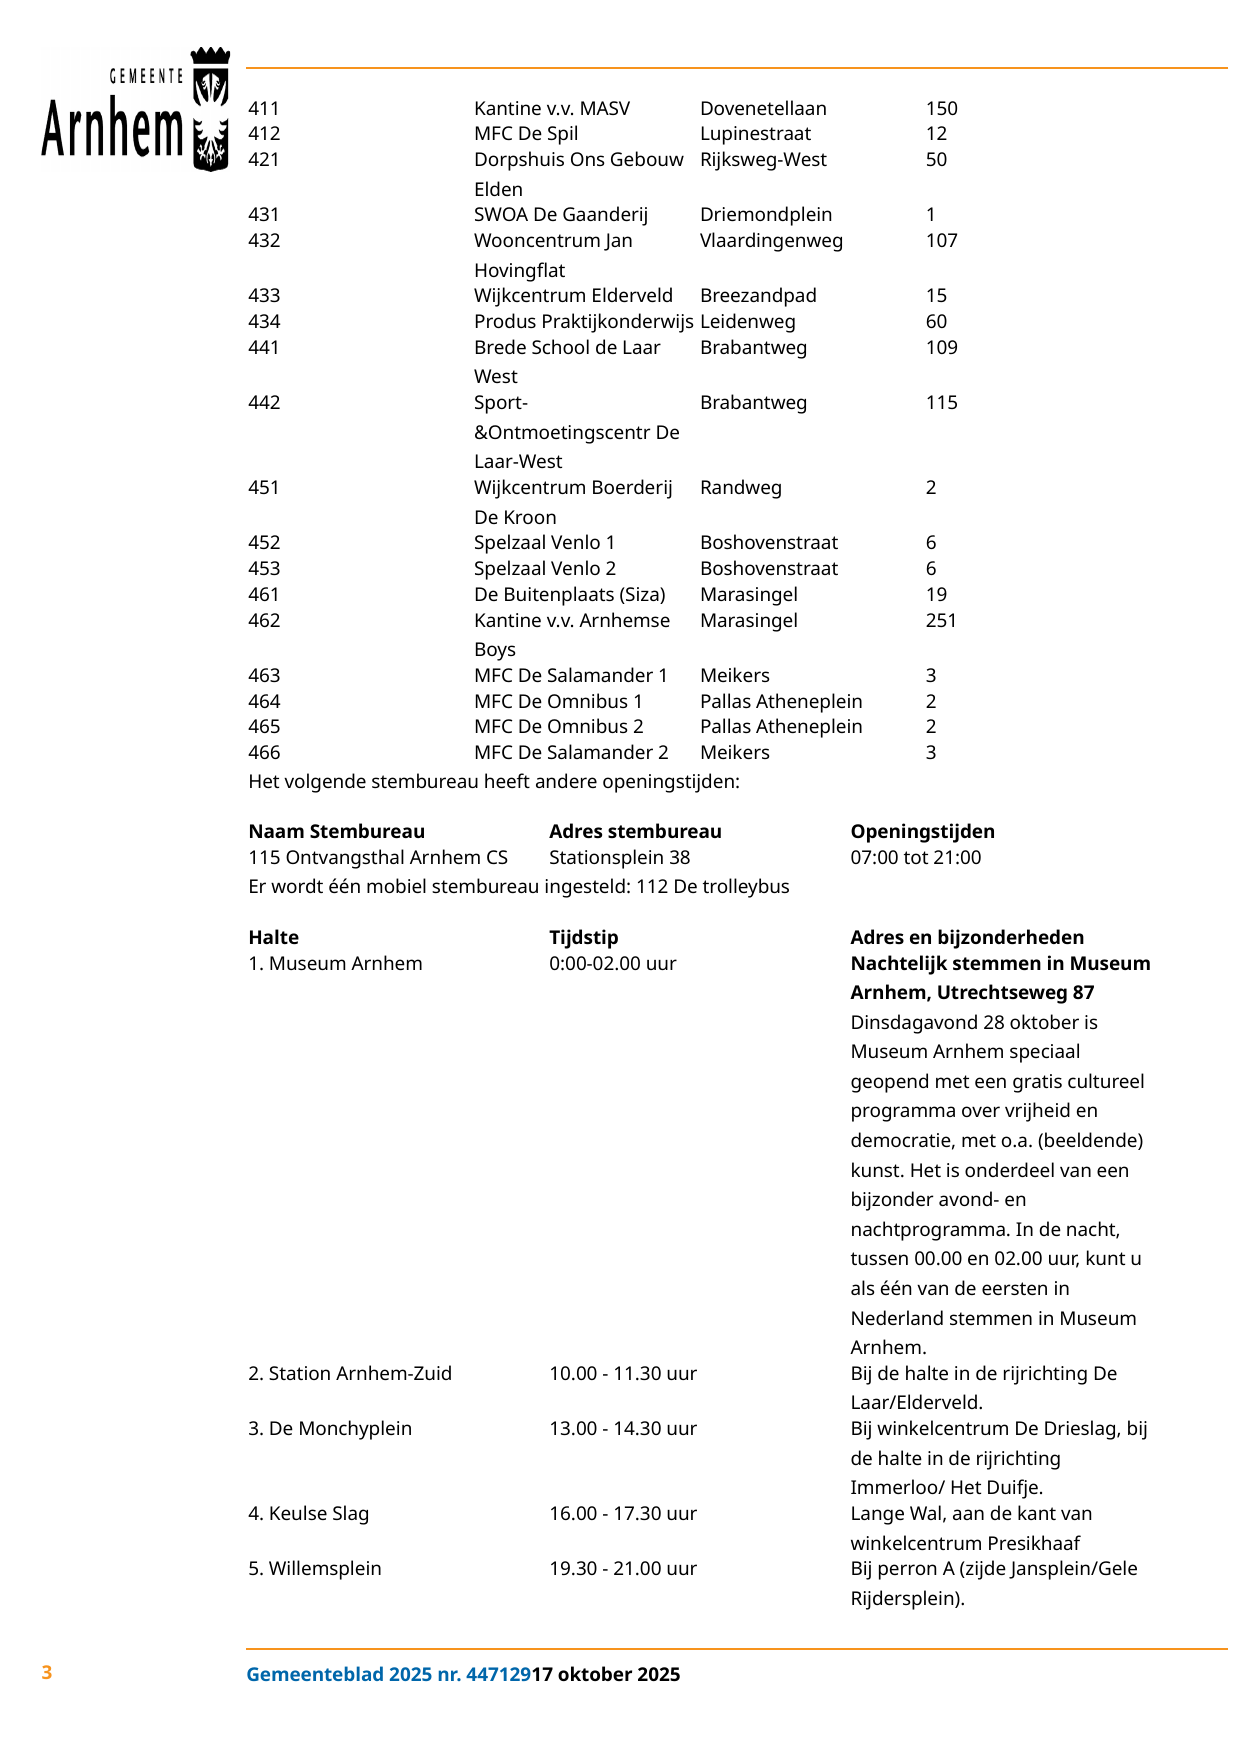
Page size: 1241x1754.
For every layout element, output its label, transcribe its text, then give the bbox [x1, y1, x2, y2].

table_cell 421 [248, 146, 474, 202]
table_header Tijdstip [549, 924, 850, 950]
table_cell 1. Museum Arnhem [248, 950, 549, 1360]
table_cell 451 [248, 474, 474, 529]
table_cell 115 Ontvangsthal Arnhem CS [248, 845, 549, 870]
table_cell 453 [248, 555, 474, 581]
table_cell Brabantweg [700, 334, 926, 389]
table_cell 412 [248, 121, 474, 146]
table_cell 109 [926, 334, 1152, 389]
table_cell 6 [926, 530, 1152, 555]
table_header Openingstijden [850, 819, 1152, 844]
table_cell 466 [248, 739, 474, 765]
table_cell 2 [926, 688, 1152, 713]
table_cell Sport-&Ontmoetingscentr De Laar-West [474, 389, 700, 474]
table_cell Dovenetellaan [700, 95, 926, 121]
table_cell Vlaardingenweg [700, 227, 926, 283]
table_cell 15 [926, 283, 1152, 308]
table_cell 464 [248, 688, 474, 713]
table_cell Lupinestraat [700, 121, 926, 146]
table_cell MFC De Omnibus 2 [474, 714, 700, 739]
table_cell Meikers [700, 739, 926, 765]
table_cell 12 [926, 121, 1152, 146]
table_cell Bij perron A (zijde Jansplein/Gele Rijdersplein). [850, 1556, 1152, 1611]
table_cell Pallas Atheneplein [700, 714, 926, 739]
table_cell Kantine v.v. Arnhemse Boys [474, 607, 700, 662]
table_cell Bij winkelcentrum De Drieslag, bij de halte in de rijrichting Immerloo/ Het Duifje. [850, 1415, 1152, 1500]
table_cell Leidenweg [700, 308, 926, 334]
table_cell 452 [248, 530, 474, 555]
table_cell Spelzaal Venlo 1 [474, 530, 700, 555]
table_cell 5. Willemsplein [248, 1556, 549, 1611]
table_cell MFC De Salamander 1 [474, 662, 700, 688]
table_cell Breezandpad [700, 283, 926, 308]
picture [41, 47, 231, 172]
table_cell 3. De Monchyplein [248, 1415, 549, 1500]
table_cell Pallas Atheneplein [700, 688, 926, 713]
table_cell 441 [248, 334, 474, 389]
table_cell MFC De Omnibus 1 [474, 688, 700, 713]
table_cell Nachtelijk stemmen in Museum Arnhem, Utrechtseweg 87 Dinsdagavond 28 oktober is Museum Arnhem speciaal geopend met een gratis cultureel programma over vrijheid en democratie, met o.a. (beeldende) kunst. Het is onderdeel van een bijzonder avond- en nachtprogramma. In de nacht, tussen 00.00 en 02.00 uur, kunt u als één van de eersten in Nederland stemmen in Museum Arnhem. [850, 950, 1152, 1360]
table_cell Boshovenstraat [700, 555, 926, 581]
table_cell 432 [248, 227, 474, 283]
table_cell 3 [926, 662, 1152, 688]
table_cell Wijkcentrum Boerderij De Kroon [474, 474, 700, 529]
table_cell Spelzaal Venlo 2 [474, 555, 700, 581]
table_cell Brede School de Laar West [474, 334, 700, 389]
table_cell Marasingel [700, 607, 926, 662]
table_cell 251 [926, 607, 1152, 662]
table_cell 0:00-02.00 uur [549, 950, 850, 1360]
table_cell 150 [926, 95, 1152, 121]
table_cell 4. Keulse Slag [248, 1500, 549, 1556]
table_cell Randweg [700, 474, 926, 529]
table_cell Wooncentrum Jan Hovingflat [474, 227, 700, 283]
table_cell 2 [926, 714, 1152, 739]
table_cell Kantine v.v. MASV [474, 95, 700, 121]
table_cell 16.00 - 17.30 uur [549, 1500, 850, 1556]
table_header Adres en bijzonderheden [850, 924, 1152, 950]
table_cell 1 [926, 202, 1152, 227]
table_cell Marasingel [700, 581, 926, 607]
table_cell MFC De Spil [474, 121, 700, 146]
text Er wordt één mobiel stembureau ingesteld: 112 De trolleybus [248, 873, 1152, 899]
table_cell Bij de halte in de rijrichting De Laar/Elderveld. [850, 1360, 1152, 1415]
table_cell 6 [926, 555, 1152, 581]
table_cell Dorpshuis Ons Gebouw Elden [474, 146, 700, 202]
table_cell Stationsplein 38 [549, 845, 850, 870]
table_header Adres stembureau [549, 819, 850, 844]
table_header Halte [248, 924, 549, 950]
table_cell 13.00 - 14.30 uur [549, 1415, 850, 1500]
table_cell 465 [248, 714, 474, 739]
table_cell Brabantweg [700, 389, 926, 474]
table_cell 461 [248, 581, 474, 607]
table_cell Meikers [700, 662, 926, 688]
table_cell 431 [248, 202, 474, 227]
table_cell De Buitenplaats (Siza) [474, 581, 700, 607]
table_cell 60 [926, 308, 1152, 334]
table_cell Boshovenstraat [700, 530, 926, 555]
table_cell 07:00 tot 21:00 [850, 845, 1152, 870]
table_cell 462 [248, 607, 474, 662]
table_cell Driemondplein [700, 202, 926, 227]
table_header Naam Stembureau [248, 819, 549, 844]
table_cell 19.30 - 21.00 uur [549, 1556, 850, 1611]
table_cell 107 [926, 227, 1152, 283]
table_cell SWOA De Gaanderij [474, 202, 700, 227]
table_cell 442 [248, 389, 474, 474]
table_cell 3 [926, 739, 1152, 765]
table_cell 115 [926, 389, 1152, 474]
table_cell 434 [248, 308, 474, 334]
table_cell Lange Wal, aan de kant van winkelcentrum Presikhaaf [850, 1500, 1152, 1556]
table_cell Wijkcentrum Elderveld [474, 283, 700, 308]
table_cell 433 [248, 283, 474, 308]
table_cell Rijksweg-West [700, 146, 926, 202]
table_cell 10.00 - 11.30 uur [549, 1360, 850, 1415]
table_cell 2 [926, 474, 1152, 529]
table_cell Produs Praktijkonderwijs [474, 308, 700, 334]
table_cell MFC De Salamander 2 [474, 739, 700, 765]
text Het volgende stembureau heeft andere openingstijden: [248, 768, 1152, 794]
table_cell 50 [926, 146, 1152, 202]
table_cell 19 [926, 581, 1152, 607]
table_cell 2. Station Arnhem-Zuid [248, 1360, 549, 1415]
table_cell 463 [248, 662, 474, 688]
table_cell 411 [248, 95, 474, 121]
